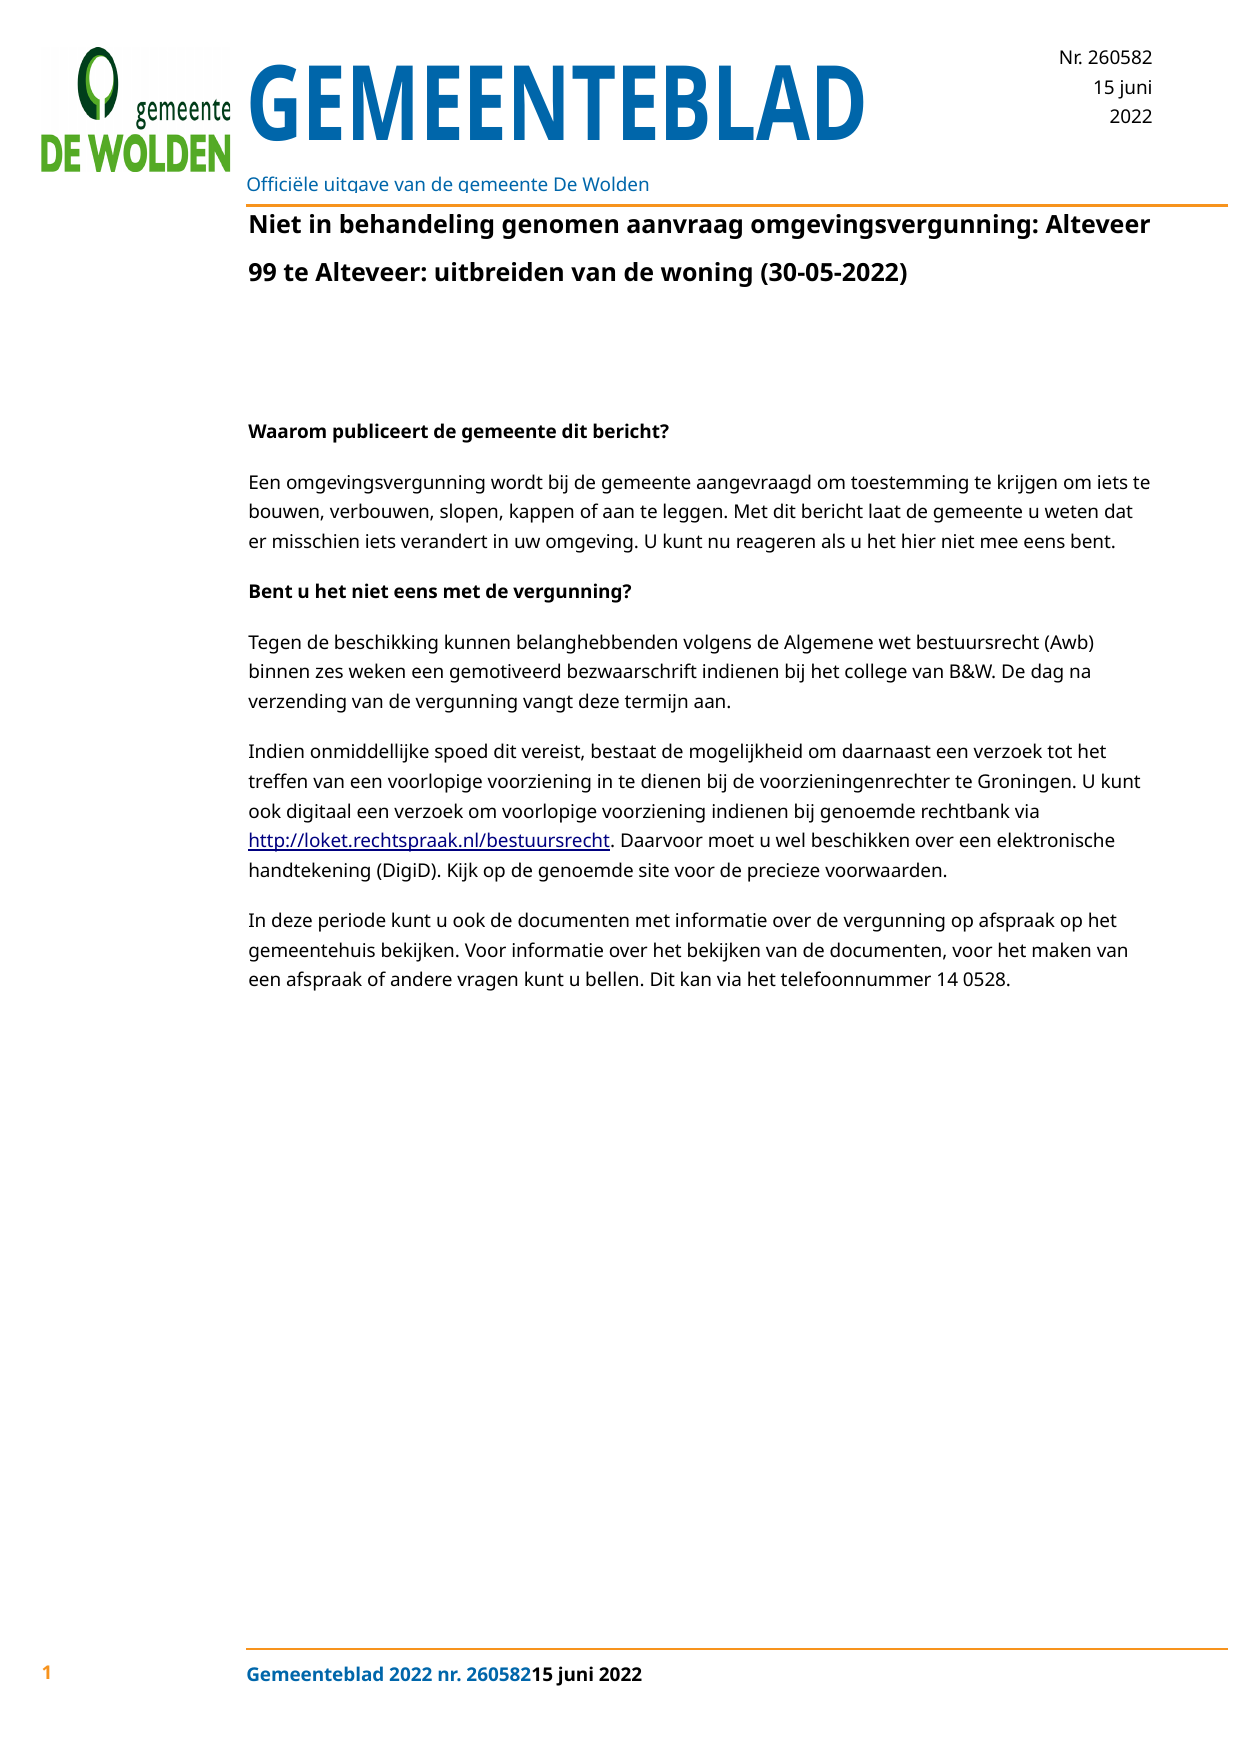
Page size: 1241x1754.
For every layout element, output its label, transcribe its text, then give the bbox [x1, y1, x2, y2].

text Bent u het niet eens met de vergunning? [248, 579, 1152, 604]
text In deze periode kunt u ook de documenten met informatie over de vergunning op afspraak op het gemeentehuis bekijken. Voor informatie over het bekijken van de documenten, voor het maken van een afspraak of andere vragen kunt u bellen. Dit kan via het telefoonnummer 14 0528. [248, 907, 1152, 992]
text Tegen de beschikking kunnen belanghebbenden volgens de Algemene wet bestuursrecht (Awb) binnen zes weken een gemotiveerd bezwaarschrift indienen bij het college van B&W. De dag na verzending van de vergunning vangt deze termijn aan. [248, 629, 1152, 714]
picture [41, 47, 231, 172]
text Een omgevingsvergunning wordt bij de gemeente aangevraagd om toestemming te krijgen om iets te bouwen, verbouwen, slopen, kappen of aan te leggen. Met dit bericht laat de gemeente u weten dat er misschien iets verandert in uw omgeving. U kunt nu reageren als u het hier niet mee eens bent. [248, 469, 1152, 554]
text Indien onmiddellijke spoed dit vereist, bestaat de mogelijkheid om daarnaast een verzoek tot het treffen van een voorlopige voorziening in te dienen bij de voorzieningenrechter te Groningen. U kunt ook digitaal een verzoek om voorlopige voorziening indienen bij genoemde rechtbank via http://loket.rechtspraak.nl/bestuursrecht. Daarvoor moet u wel beschikken over een elektronische handtekening (DigiD). Kijk op de genoemde site voor de precieze voorwaarden. [248, 739, 1152, 883]
text Niet in behandeling genomen aanvraag omgevingsvergunning: Alteveer 99 te Alteveer: uitbreiden van de woning (30-05-2022) [248, 207, 1152, 288]
text Waarom publiceert de gemeente dit bericht? [248, 419, 1152, 444]
